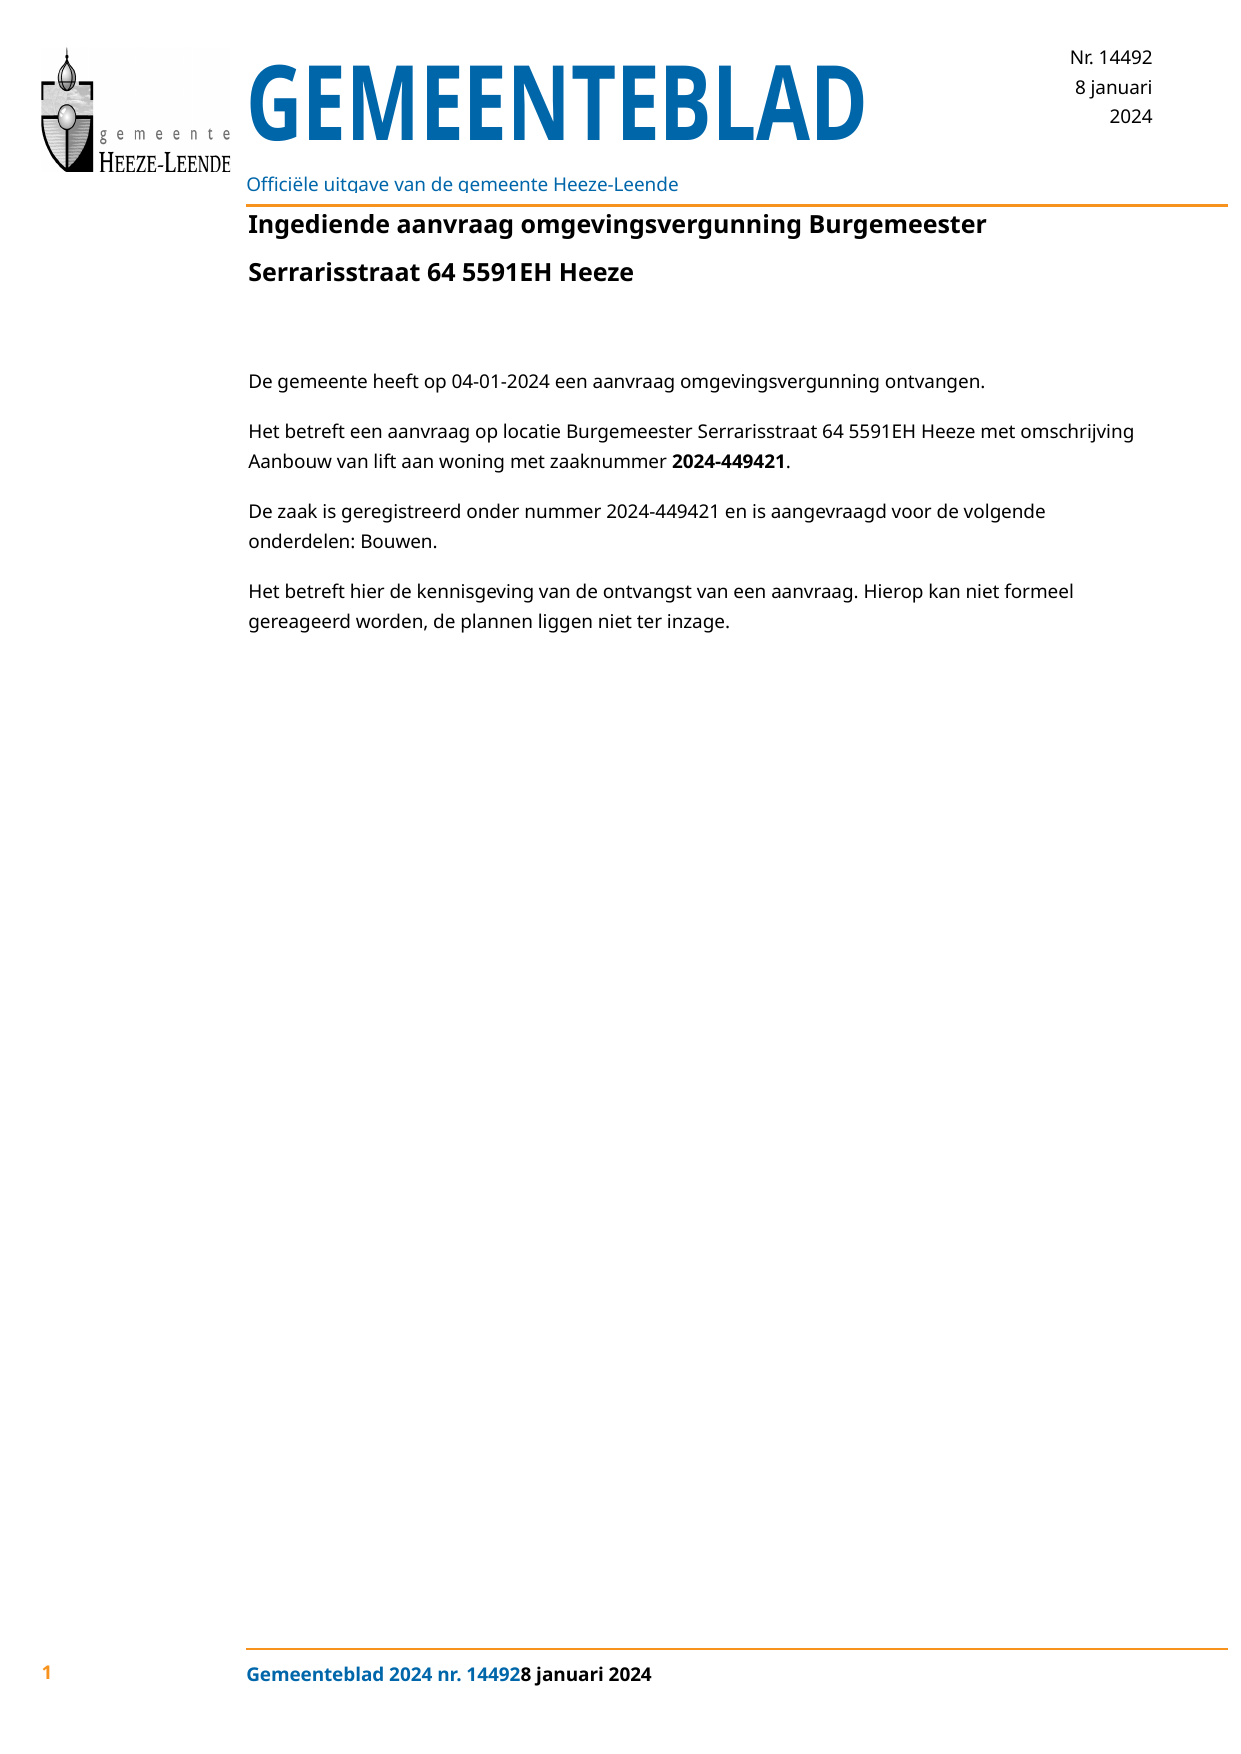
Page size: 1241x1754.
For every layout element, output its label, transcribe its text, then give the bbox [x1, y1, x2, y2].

text Het betreft hier de kennisgeving van de ontvangst van een aanvraag. Hierop kan niet formeel gereageerd worden, de plannen liggen niet ter inzage. [248, 579, 1152, 634]
text De gemeente heeft op 04-01-2024 een aanvraag omgevingsvergunning ontvangen. [248, 368, 1152, 394]
text Het betreft een aanvraag op locatie Burgemeester Serrarisstraat 64 5591EH Heeze met omschrijving Aanbouw van lift aan woning met zaaknummer 2024-449421. [248, 419, 1152, 474]
text Ingediende aanvraag omgevingsvergunning Burgemeester Serrarisstraat 64 5591EH Heeze [248, 207, 1152, 288]
picture [41, 47, 231, 172]
text De zaak is geregistreerd onder nummer 2024-449421 en is aangevraagd voor de volgende onderdelen: Bouwen. [248, 499, 1152, 554]
